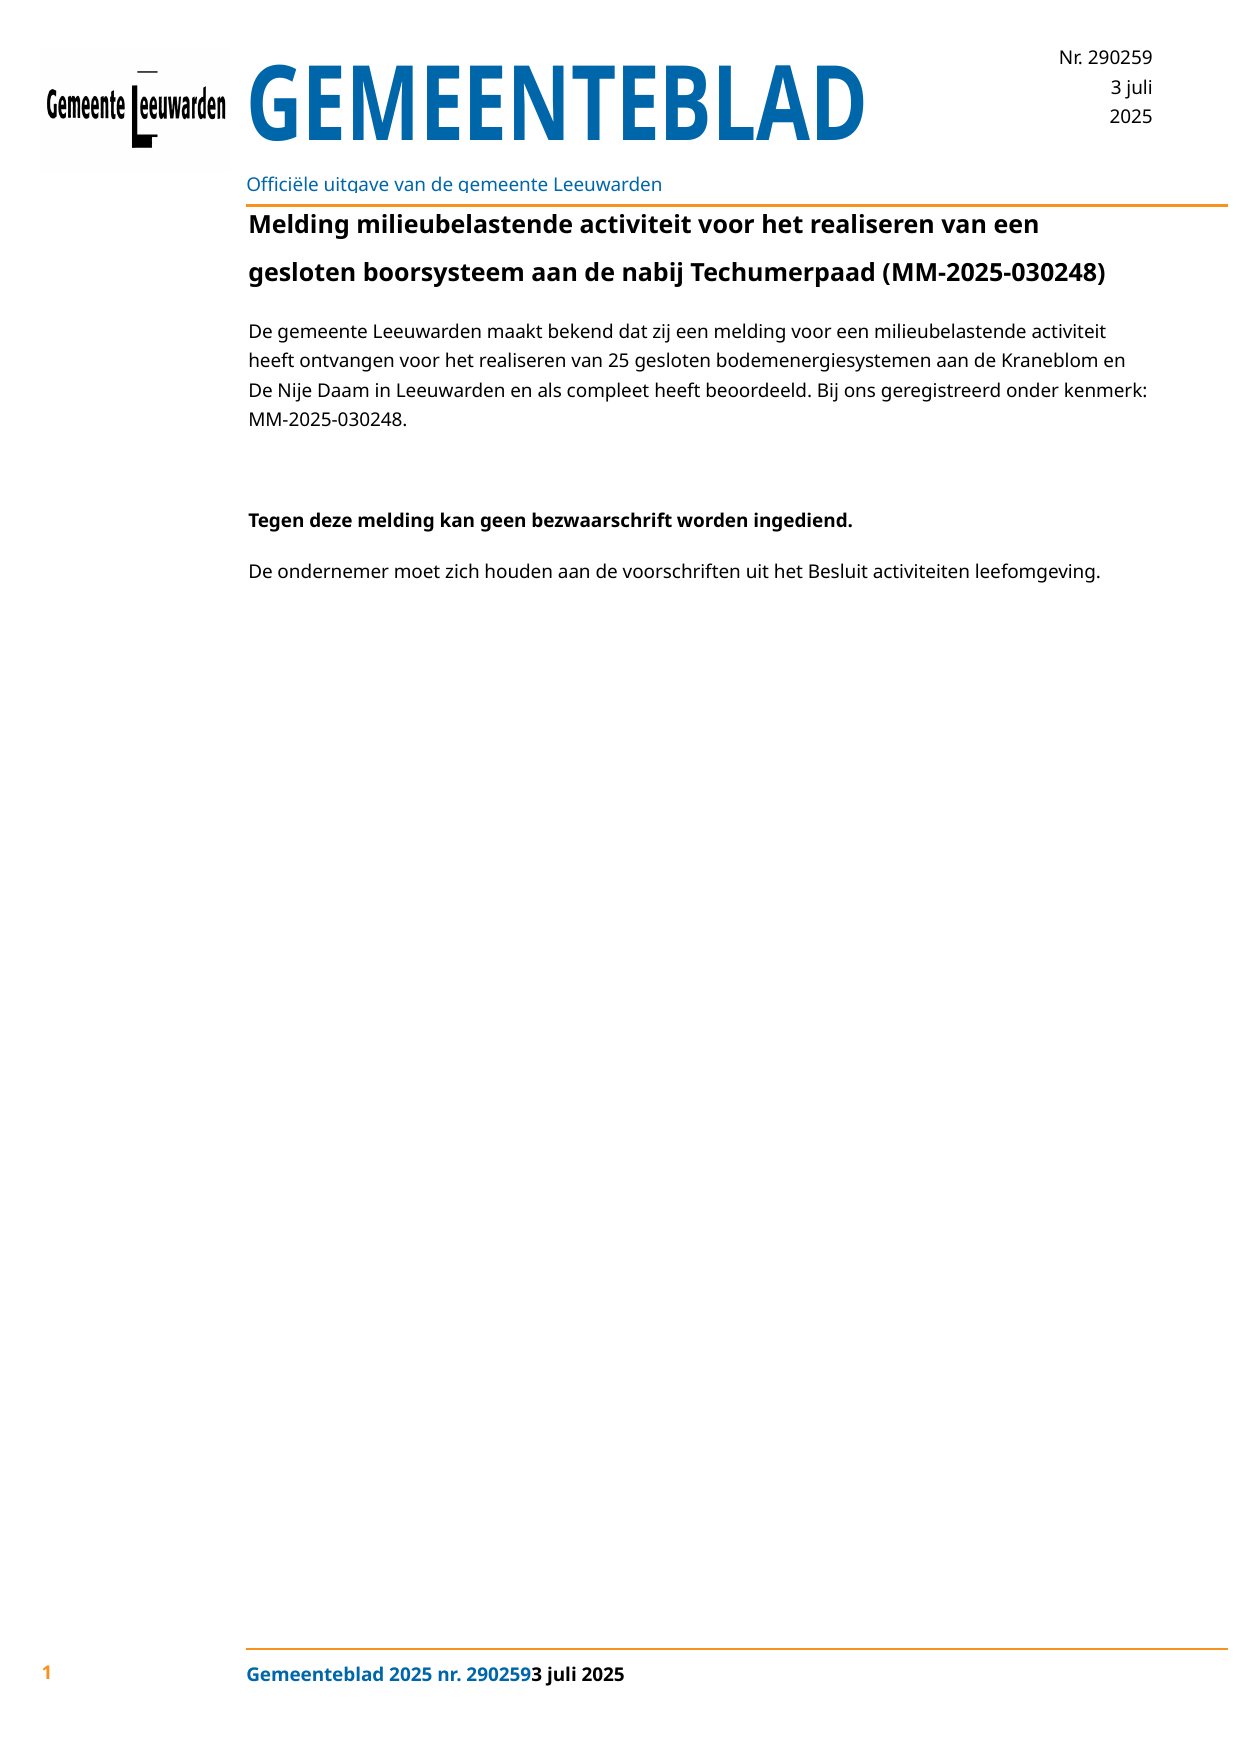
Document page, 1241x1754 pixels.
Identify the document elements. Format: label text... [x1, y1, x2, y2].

text De gemeente Leeuwarden maakt bekend dat zij een melding voor een milieubelastende activiteit heeft ontvangen voor het realiseren van 25 gesloten bodemenergiesystemen aan de Kraneblom en De Nije Daam in Leeuwarden en als compleet heeft beoordeeld. Bij ons geregistreerd onder kenmerk: MM-2025-030248. [248, 318, 1152, 432]
text Melding milieubelastende activiteit voor het realiseren van een gesloten boorsysteem aan de nabij Techumerpaad (MM-2025-030248) [248, 207, 1152, 288]
text De ondernemer moet zich houden aan de voorschriften uit het Besluit activiteiten leefomgeving. [248, 558, 1152, 584]
picture [41, 47, 231, 172]
text Tegen deze melding kan geen bezwaarschrift worden ingediend. [248, 507, 1152, 533]
